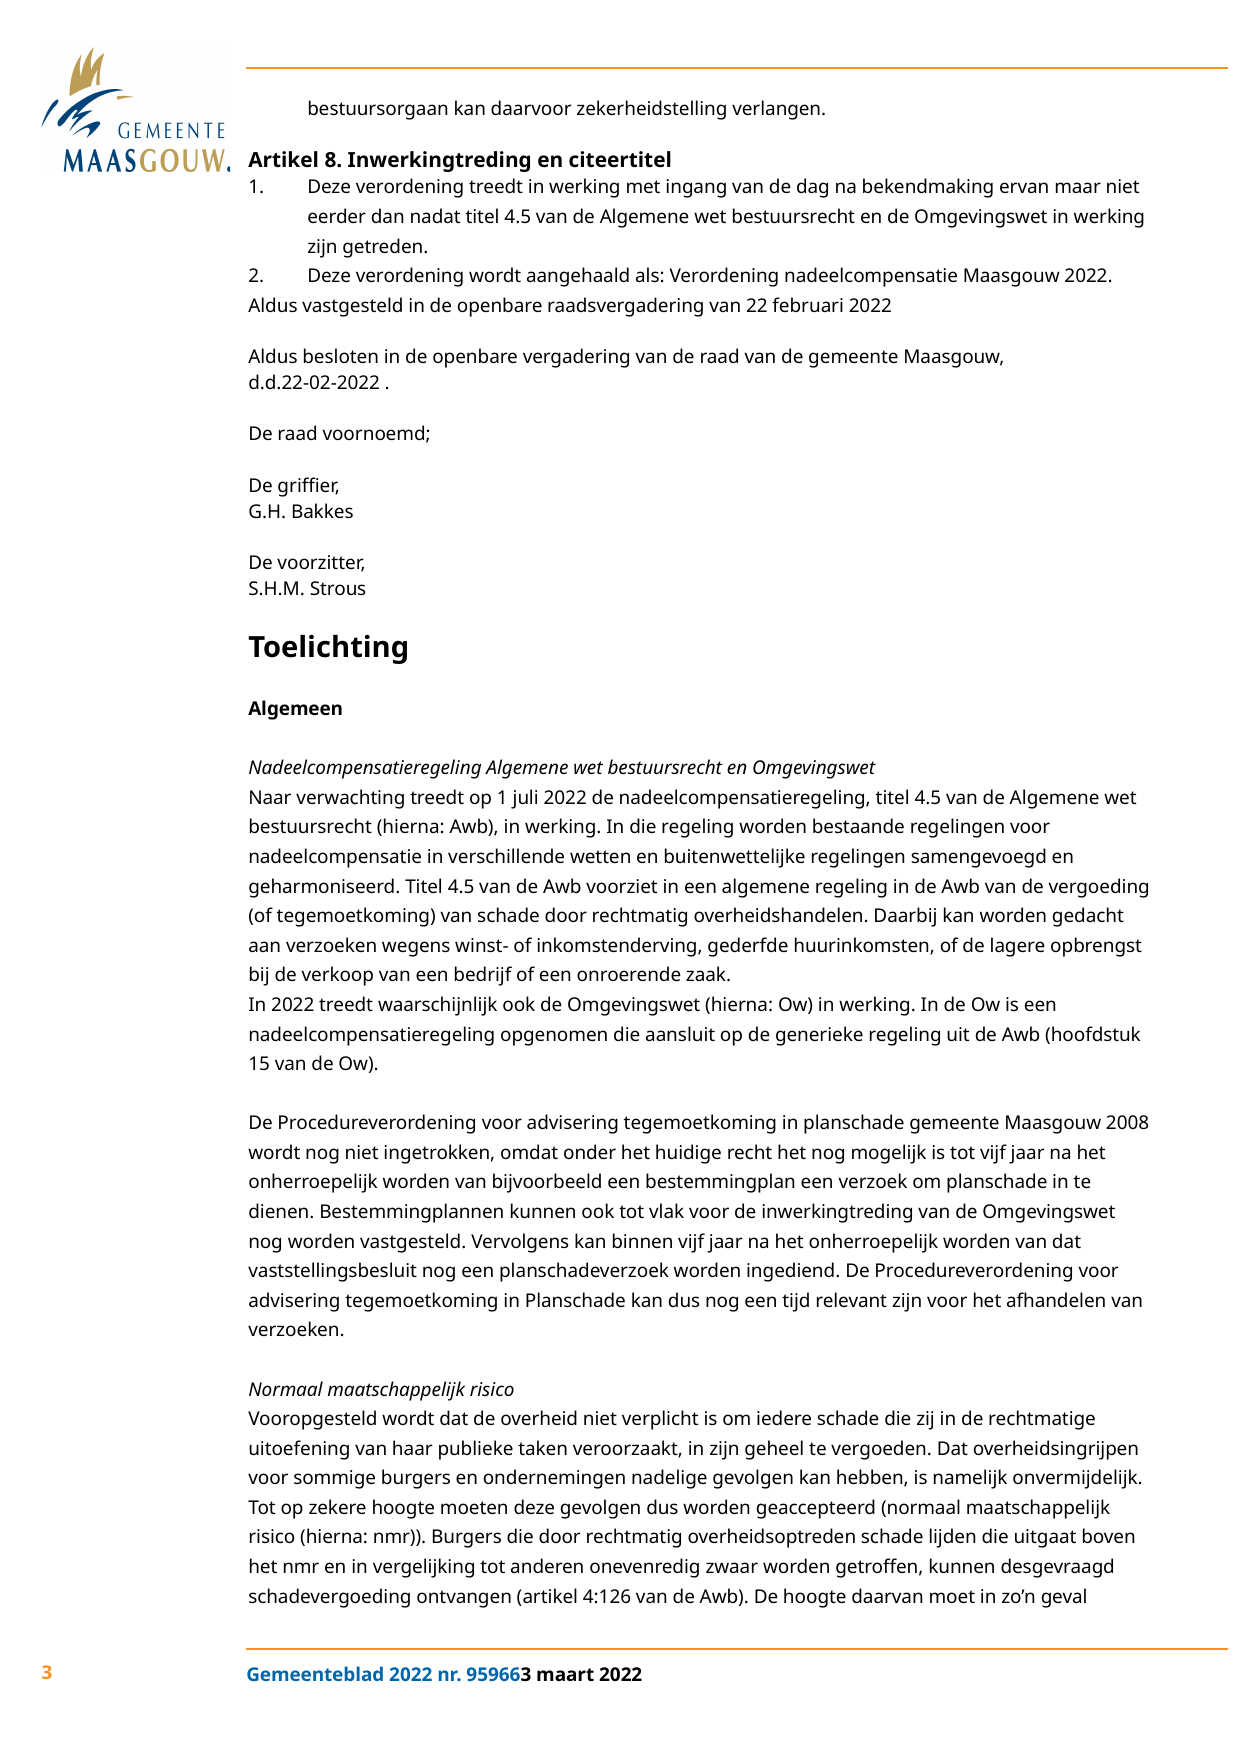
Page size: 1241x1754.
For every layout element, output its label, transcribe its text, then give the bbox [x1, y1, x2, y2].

text Normaal maatschappelijk risico [248, 1376, 1152, 1401]
text Algemeen [248, 695, 1152, 721]
list Deze verordening treedt in werking met ingang van de dag na bekendmaking ervan maar niet eerder dan nadat titel 4.5 van de Algemene wet bestuursrecht en de Omgevingswet in werking zijn getreden. [248, 174, 1152, 258]
text De voorzitter, [248, 549, 1152, 575]
text Naar verwachting treedt op 1 juli 2022 de nadeelcompensatieregeling, titel 4.5 van de Algemene wet bestuursrecht (hierna: Awb), in werking. In die regeling worden bestaande regelingen voor nadeelcompensatie in verschillende wetten en buitenwettelijke regelingen samengevoegd en geharmoniseerd. Titel 4.5 van de Awb voorziet in een algemene regeling in de Awb van de vergoeding (of tegemoetkoming) van schade door rechtmatig overheidshandelen. Daarbij kan worden gedacht aan verzoeken wegens winst- of inkomstenderving, gederfde huurinkomsten, of de lagere opbrengst bij de verkoop van een bedrijf of een onroerende zaak. [248, 784, 1152, 987]
text S.H.M. Strous [248, 575, 1152, 601]
text De griffier, [248, 472, 1152, 498]
text De raad voornoemd; [248, 421, 1152, 446]
picture [41, 47, 231, 172]
text In 2022 treedt waarschijnlijk ook de Omgevingswet (hierna: Ow) in werking. In de Ow is een nadeelcompensatieregeling opgenomen die aansluit op de generieke regeling uit de Awb (hoofdstuk 15 van de Ow). [248, 991, 1152, 1076]
text De Procedureverordening voor advisering tegemoetkoming in planschade gemeente Maasgouw 2008 wordt nog niet ingetrokken, omdat onder het huidige recht het nog mogelijk is tot vijf jaar na het onherroepelijk worden van bijvoorbeeld een bestemmingplan een verzoek om planschade in te dienen. Bestemmingplannen kunnen ook tot vlak voor de inwerkingtreding van de Omgevingswet nog worden vastgesteld. Vervolgens kan binnen vijf jaar na het onherroepelijk worden van dat vaststellingsbesluit nog een planschadeverzoek worden ingediend. De Procedureverordening voor advisering tegemoetkoming in Planschade kan dus nog een tijd relevant zijn voor het afhandelen van verzoeken. [248, 1109, 1152, 1342]
text Aldus besloten in de openbare vergadering van de raad van de gemeente Maasgouw, [248, 343, 1152, 369]
text Nadeelcompensatieregeling Algemene wet bestuursrecht en Omgevingswet [248, 754, 1152, 780]
text Artikel 8. Inwerkingtreding en citeertitel [248, 145, 1152, 174]
list Deze verordening wordt aangehaald als: Verordening nadeelcompensatie Maasgouw 2022. [248, 262, 1152, 288]
text Aldus vastgesteld in de openbare raadsvergadering van 22 februari 2022 [248, 292, 1152, 318]
text d.d.22-02-2022 . [248, 369, 1152, 395]
text Toelichting [248, 626, 1152, 666]
list bestuursorgaan kan daarvoor zekerheidstelling verlangen. [248, 95, 1152, 121]
text Vooropgesteld wordt dat de overheid niet verplicht is om iedere schade die zij in de rechtmatige uitoefening van haar publieke taken veroorzaakt, in zijn geheel te vergoeden. Dat overheidsingrijpen voor sommige burgers en ondernemingen nadelige gevolgen kan hebben, is namelijk onvermijdelijk. Tot op zekere hoogte moeten deze gevolgen dus worden geaccepteerd (normaal maatschappelijk risico (hierna: nmr)). Burgers die door rechtmatig overheidsoptreden schade lijden die uitgaat boven het nmr en in vergelijking tot anderen onevenredig zwaar worden getroffen, kunnen desgevraagd schadevergoeding ontvangen (artikel 4:126 van de Awb). De hoogte daarvan moet in zo’n geval [248, 1405, 1152, 1608]
text G.H. Bakkes [248, 498, 1152, 523]
